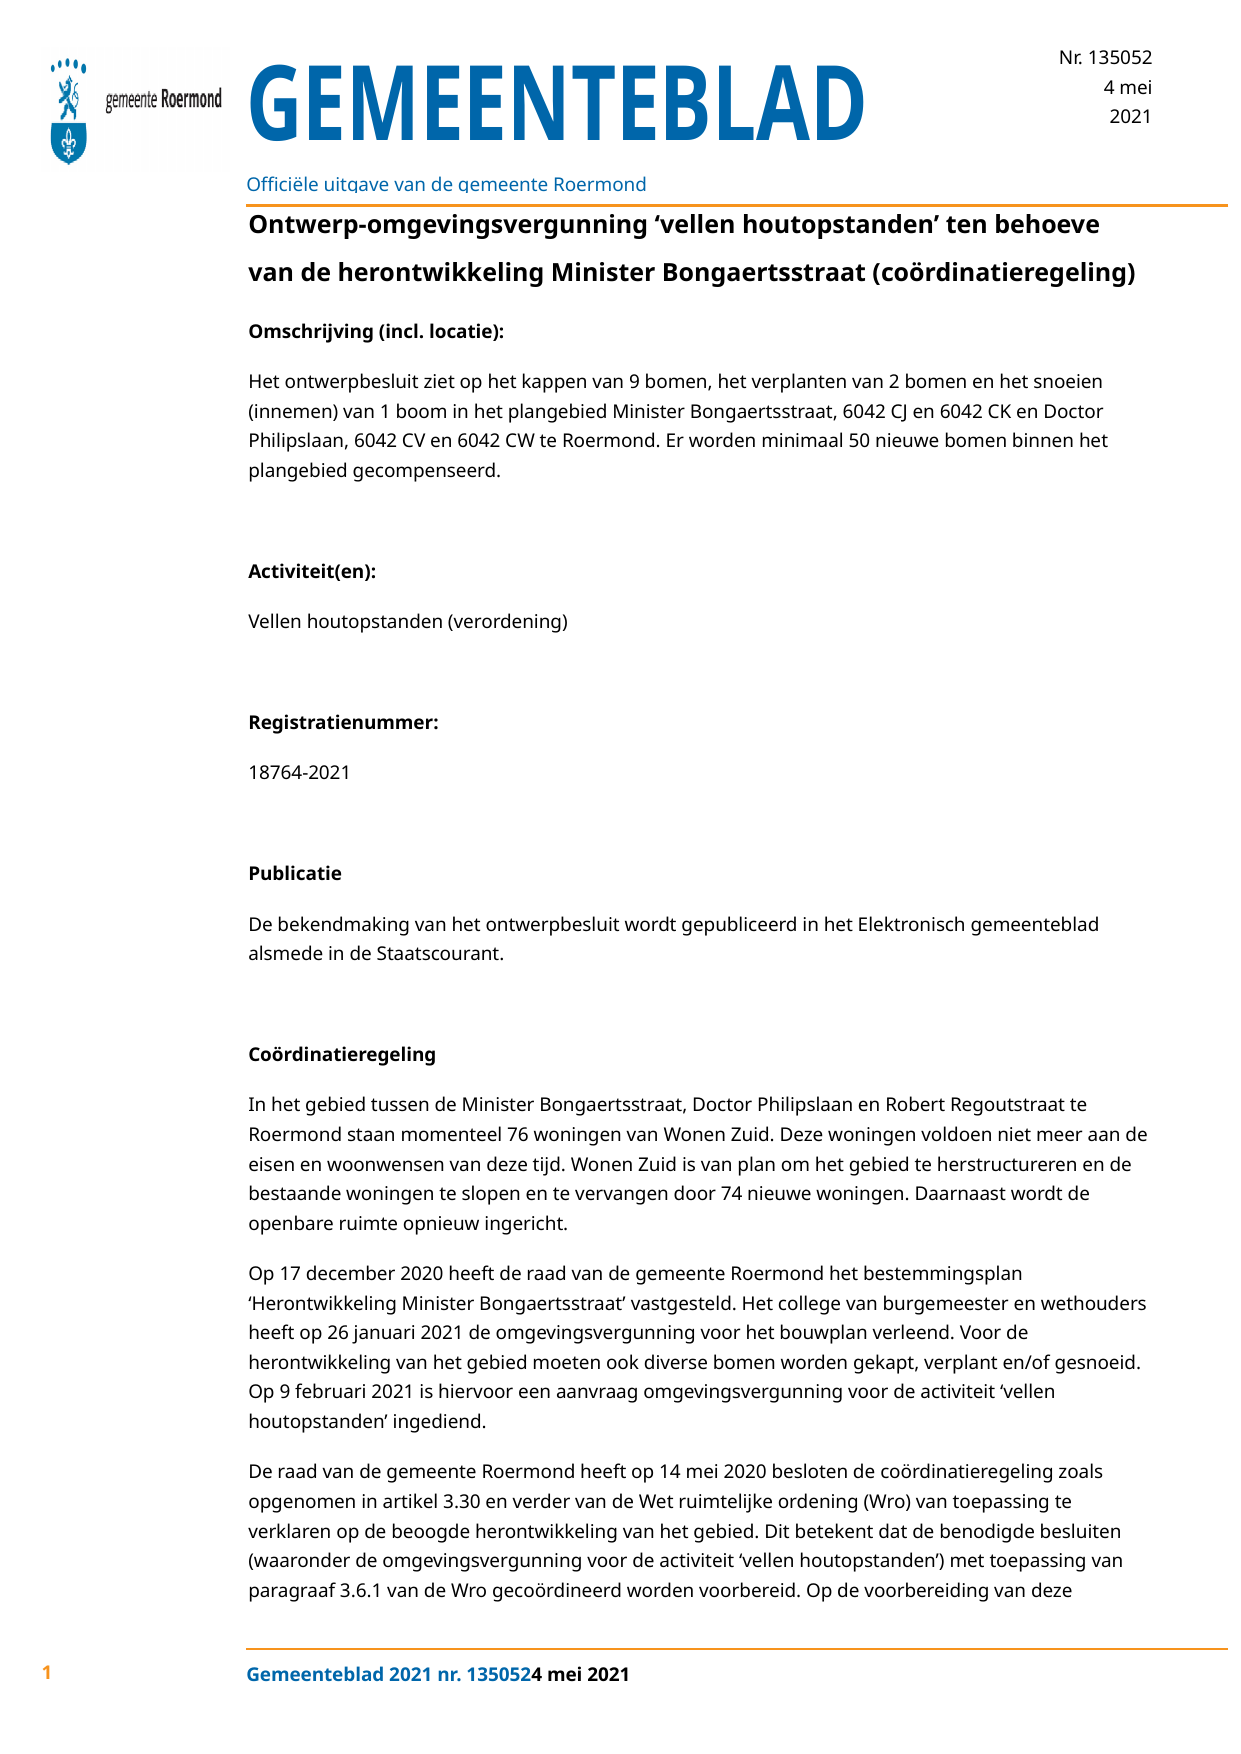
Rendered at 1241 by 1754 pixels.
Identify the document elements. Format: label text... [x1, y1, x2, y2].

text Activiteit(en): [248, 558, 1152, 584]
text De bekendmaking van het ontwerpbesluit wordt gepubliceerd in het Elektronisch gemeenteblad alsmede in de Staatscourant. [248, 911, 1152, 966]
text Vellen houtopstanden (verordening) [248, 608, 1152, 634]
text In het gebied tussen de Minister Bongaertsstraat, Doctor Philipslaan en Robert Regoutstraat te Roermond staan momenteel 76 woningen van Wonen Zuid. Deze woningen voldoen niet meer aan de eisen en woonwensen van deze tijd. Wonen Zuid is van plan om het gebied te herstructureren en de bestaande woningen te slopen en te vervangen door 74 nieuwe woningen. Daarnaast wordt de openbare ruimte opnieuw ingericht. [248, 1092, 1152, 1236]
text Het ontwerpbesluit ziet op het kappen van 9 bomen, het verplanten van 2 bomen en het snoeien (innemen) van 1 boom in het plangebied Minister Bongaertsstraat, 6042 CJ en 6042 CK en Doctor Philipslaan, 6042 CV en 6042 CW te Roermond. Er worden minimaal 50 nieuwe bomen binnen het plangebied gecompenseerd. [248, 368, 1152, 483]
text Ontwerp-omgevingsvergunning ‘vellen houtopstanden’ ten behoeve van de herontwikkeling Minister Bongaertsstraat (coördinatieregeling) [248, 207, 1152, 288]
text Publicatie [248, 860, 1152, 886]
text Op 17 december 2020 heeft de raad van de gemeente Roermond het bestemmingsplan ‘Herontwikkeling Minister Bongaertsstraat’ vastgesteld. Het college van burgemeester en wethouders heeft op 26 januari 2021 de omgevingsvergunning voor het bouwplan verleend. Voor de herontwikkeling van het gebied moeten ook diverse bomen worden gekapt, verplant en/of gesnoeid. Op 9 februari 2021 is hiervoor een aanvraag omgevingsvergunning voor de activiteit ‘vellen houtopstanden’ ingediend. [248, 1260, 1152, 1434]
text Omschrijving (incl. locatie): [248, 318, 1152, 344]
picture [41, 47, 231, 172]
text Registratienummer: [248, 709, 1152, 735]
text De raad van de gemeente Roermond heeft op 14 mei 2020 besloten de coördinatieregeling zoals opgenomen in artikel 3.30 en verder van de Wet ruimtelijke ordening (Wro) van toepassing te verklaren op de beoogde herontwikkeling van het gebied. Dit betekent dat de benodigde besluiten (waaronder de omgevingsvergunning voor de activiteit ‘vellen houtopstanden’) met toepassing van paragraaf 3.6.1 van de Wro gecoördineerd worden voorbereid. Op de voorbereiding van deze [248, 1459, 1152, 1603]
text Coördinatieregeling [248, 1041, 1152, 1067]
text 18764-2021 [248, 759, 1152, 785]
